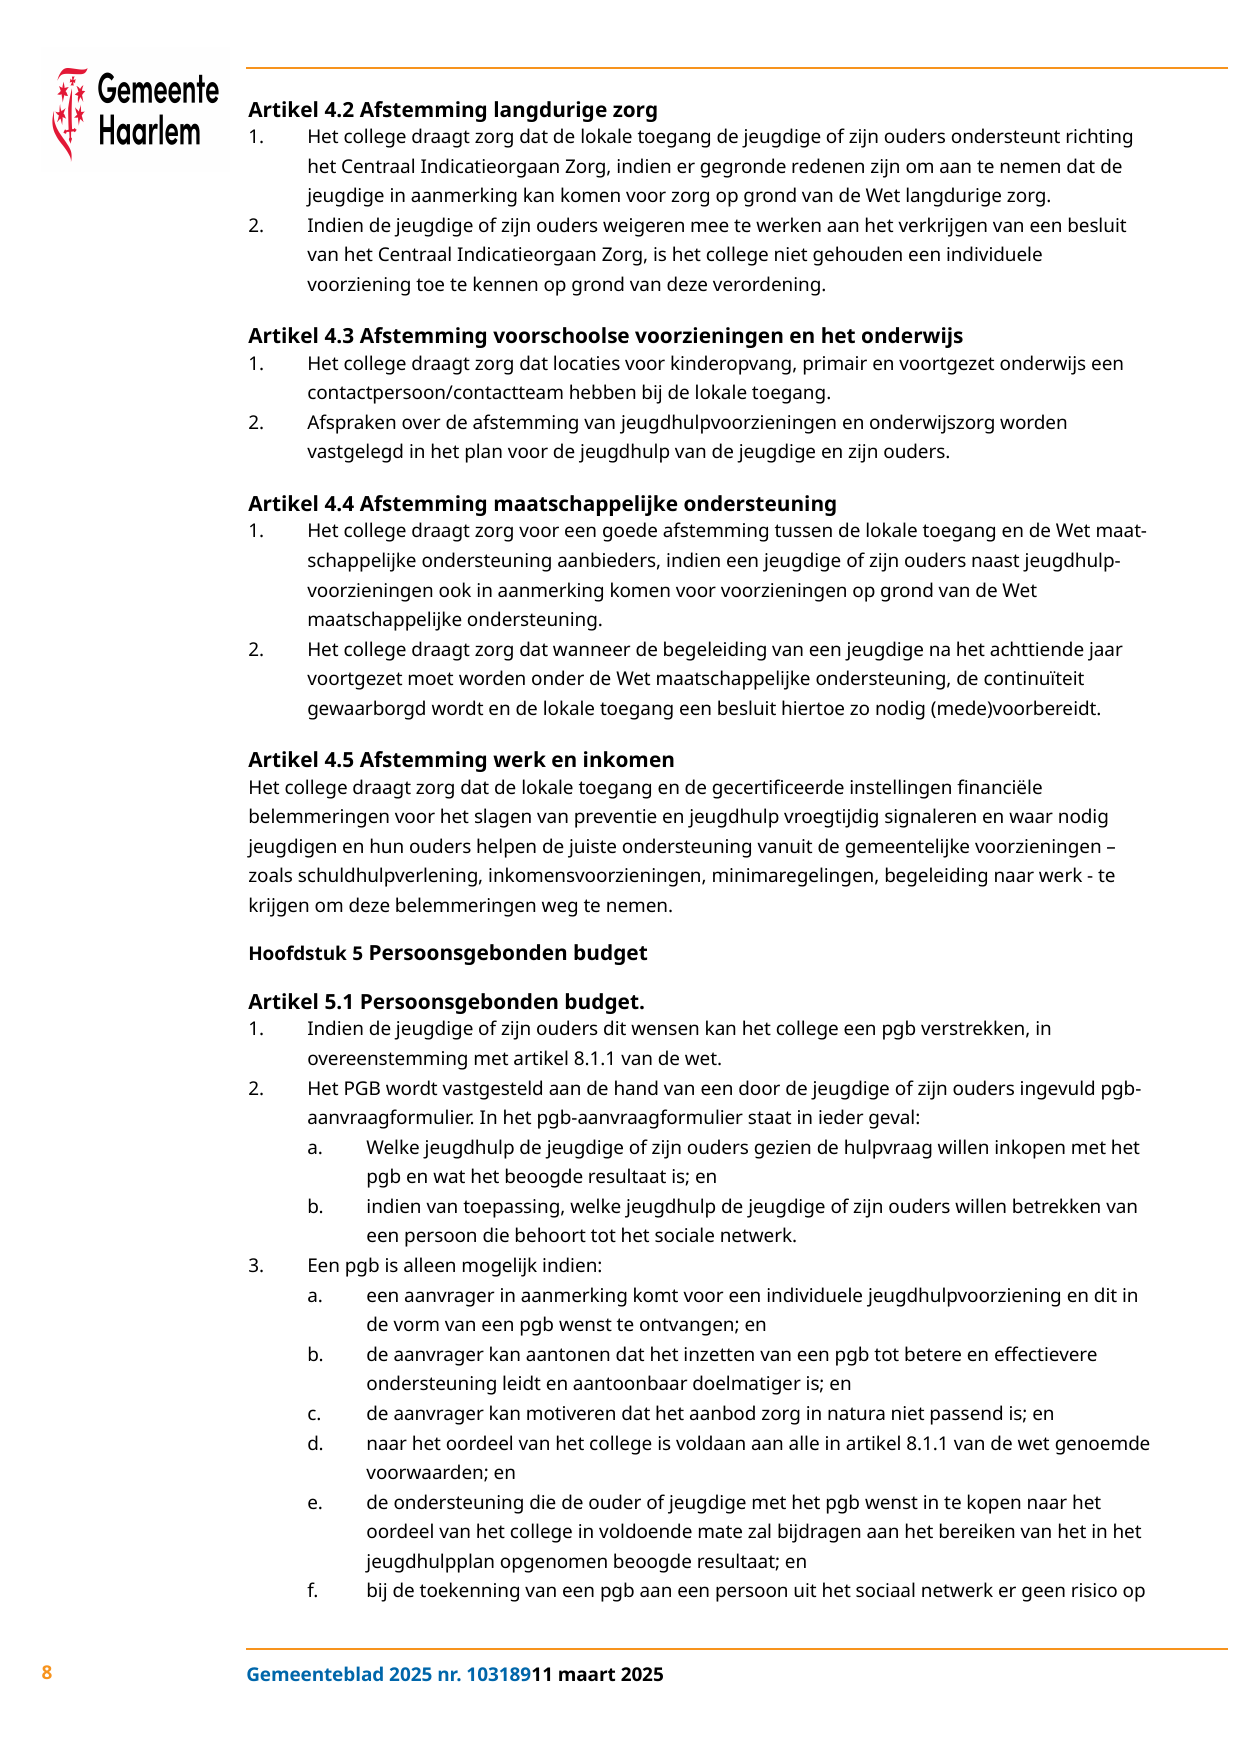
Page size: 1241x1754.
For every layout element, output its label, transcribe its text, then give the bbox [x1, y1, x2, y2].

list de aanvrager kan motiveren dat het aanbod zorg in natura niet passend is; en [307, 1400, 1152, 1426]
list Het college draagt zorg dat de lokale toegang de jeugdige of zijn ouders ondersteunt richting het Centraal Indicatieorgaan Zorg, indien er gegronde redenen zijn om aan te nemen dat de jeugdige in aanmerking kan komen voor zorg op grond van de Wet langdurige zorg. [248, 123, 1152, 208]
list Het PGB wordt vastgesteld aan de hand van een door de jeugdige of zijn ouders ingevuld pgb-aanvraagformulier. In het pgb-aanvraagformulier staat in ieder geval: [248, 1075, 1152, 1130]
text Artikel 4.3 Afstemming voorschoolse voorzieningen en het onderwijs [248, 322, 1152, 350]
text Artikel 4.4 Afstemming maatschappelijke ondersteuning [248, 489, 1152, 518]
list een aanvrager in aanmerking komt voor een individuele jeugdhulpvoorziening en dit in de vorm van een pgb wenst te ontvangen; en [307, 1282, 1152, 1337]
picture [41, 47, 231, 172]
list de ondersteuning die de ouder of jeugdige met het pgb wenst in te kopen naar het oordeel van het college in voldoende mate zal bijdragen aan het bereiken van het in het jeugdhulpplan opgenomen beoogde resultaat; en [307, 1489, 1152, 1574]
list indien van toepassing, welke jeugdhulp de jeugdige of zijn ouders willen betrekken van een persoon die behoort tot het sociale netwerk. [307, 1193, 1152, 1248]
list Het college draagt zorg dat locaties voor kinderopvang, primair en voortgezet onderwijs een contactpersoon/contactteam hebben bij de lokale toegang. [248, 350, 1152, 405]
list naar het oordeel van het college is voldaan aan alle in artikel 8.1.1 van de wet genoemde voorwaarden; en [307, 1430, 1152, 1485]
list Indien de jeugdige of zijn ouders weigeren mee te werken aan het verkrijgen van een besluit van het Centraal Indicatieorgaan Zorg, is het college niet gehouden een individuele voorziening toe te kennen op grond van deze verordening. [248, 212, 1152, 297]
list Het college draagt zorg dat wanneer de begeleiding van een jeugdige na het achttiende jaar voortgezet moet worden onder de Wet maatschappelijke ondersteuning, de continuïteit gewaarborgd wordt en de lokale toegang een besluit hiertoe zo nodig (mede)voorbereidt. [248, 636, 1152, 721]
list Een pgb is alleen mogelijk indien: [248, 1252, 1152, 1278]
list Welke jeugdhulp de jeugdige of zijn ouders gezien de hulpvraag willen inkopen met het pgb en wat het beoogde resultaat is; en [307, 1134, 1152, 1189]
text Het college draagt zorg dat de lokale toegang en de gecertificeerde instellingen financiële belemmeringen voor het slagen van preventie en jeugdhulp vroegtijdig signaleren en waar nodig jeugdigen en hun ouders helpen de juiste ondersteuning vanuit de gemeentelijke voorzieningen – zoals schuldhulpverlening, inkomensvoorzieningen, minimaregelingen, begeleiding naar werk - te krijgen om deze belemmeringen weg te nemen. [248, 774, 1152, 918]
list bij de toekenning van een pgb aan een persoon uit het sociaal netwerk er geen risico op [307, 1578, 1152, 1603]
text Artikel 5.1 Persoonsgebonden budget. [248, 987, 1152, 1016]
text Artikel 4.2 Afstemming langdurige zorg [248, 95, 1152, 123]
list Het college draagt zorg voor een goede afstemming tussen de lokale toegang en de Wet maat- schappelijke ondersteuning aanbieders, indien een jeugdige of zijn ouders naast jeugdhulp- voorzieningen ook in aanmerking komen voor voorzieningen op grond van de Wet maatschappelijke ondersteuning. [248, 518, 1152, 632]
list Afspraken over de afstemming van jeugdhulpvoorzieningen en onderwijszorg worden vastgelegd in het plan voor de jeugdhulp van de jeugdige en zijn ouders. [248, 409, 1152, 464]
text Hoofdstuk 5 Persoonsgebonden budget [248, 938, 1152, 966]
text Artikel 4.5 Afstemming werk en inkomen [248, 746, 1152, 774]
list Indien de jeugdige of zijn ouders dit wensen kan het college een pgb verstrekken, in overeenstemming met artikel 8.1.1 van de wet. [248, 1016, 1152, 1071]
list de aanvrager kan aantonen dat het inzetten van een pgb tot betere en effectievere ondersteuning leidt en aantoonbaar doelmatiger is; en [307, 1341, 1152, 1396]
